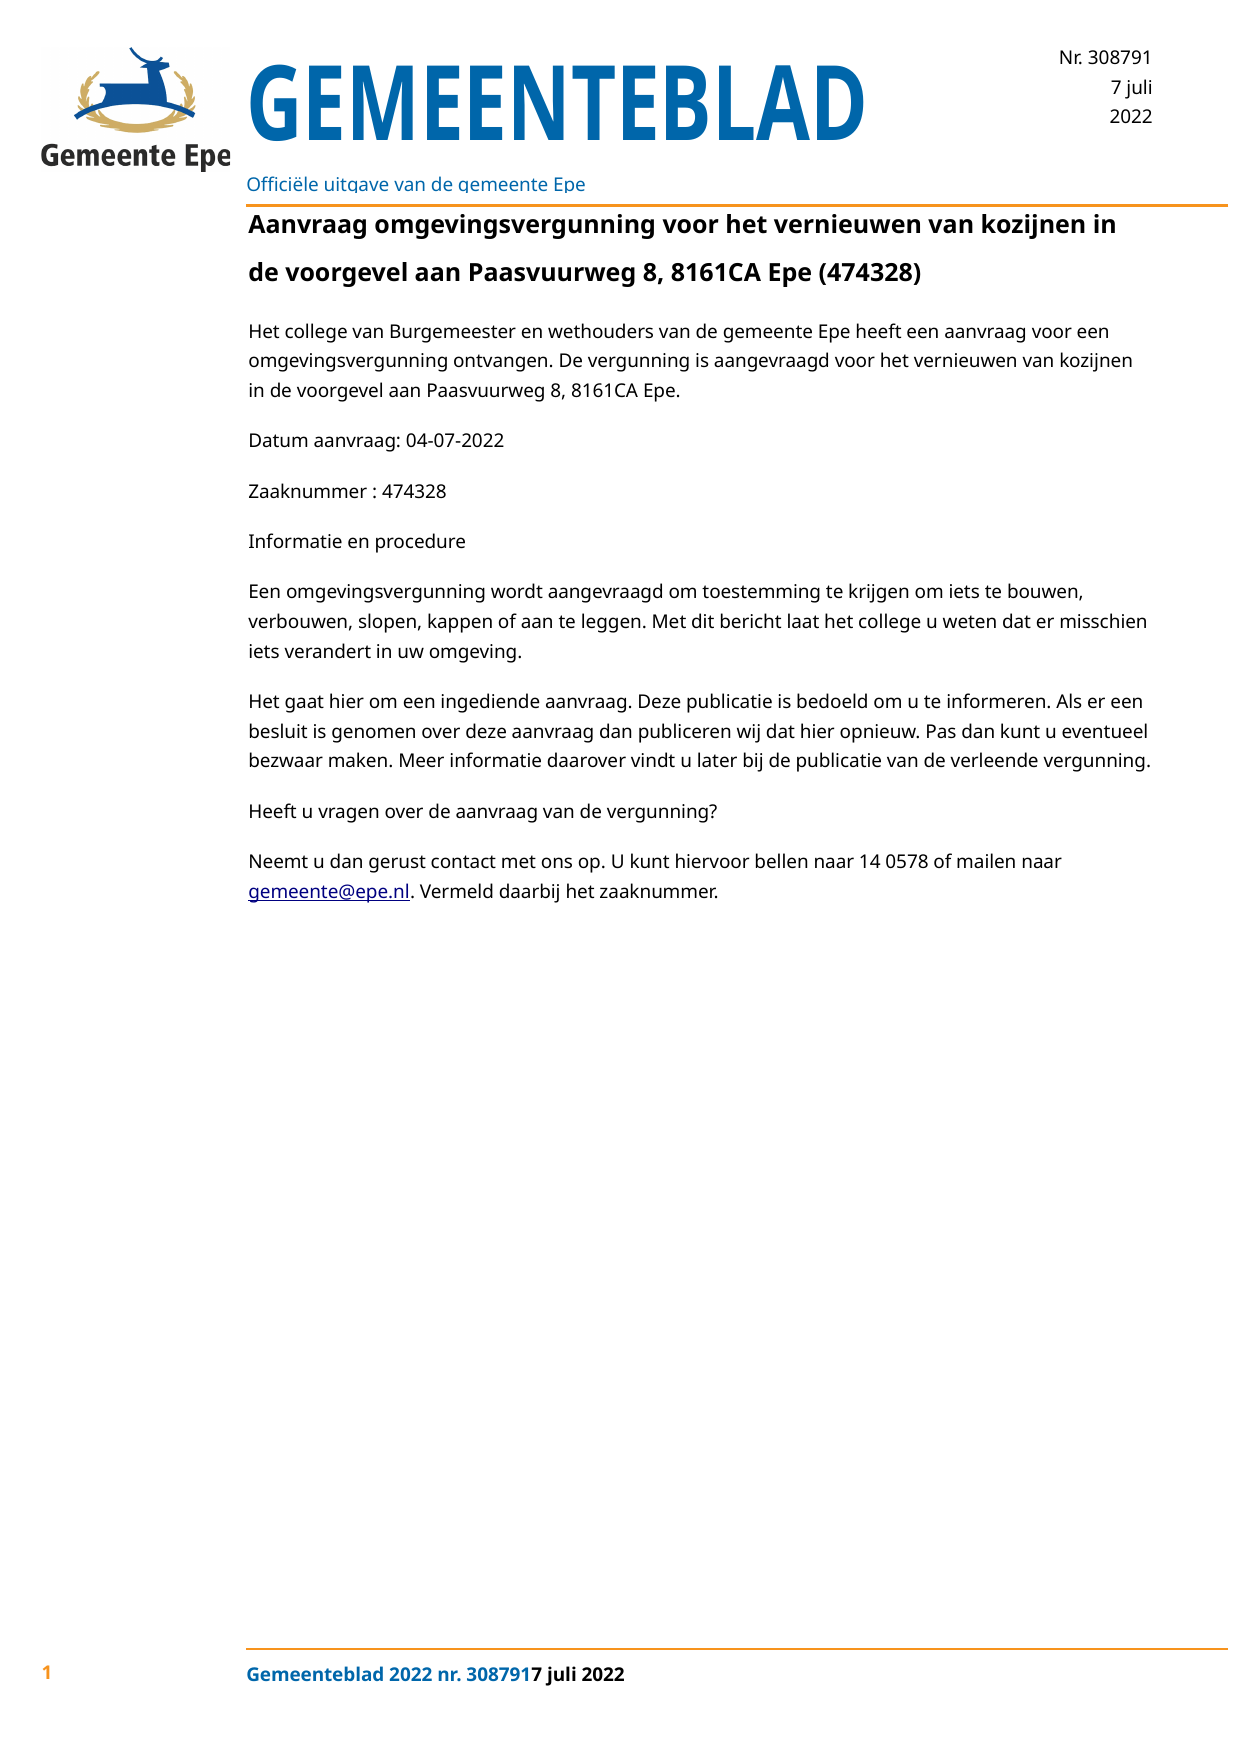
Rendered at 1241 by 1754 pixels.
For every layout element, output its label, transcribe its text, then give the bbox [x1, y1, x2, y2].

text Het gaat hier om een ingediende aanvraag. Deze publicatie is bedoeld om u te informeren. Als er een besluit is genomen over deze aanvraag dan publiceren wij dat hier opnieuw. Pas dan kunt u eventueel bezwaar maken. Meer informatie daarover vindt u later bij de publicatie van de verleende vergunning. [248, 688, 1152, 773]
text Zaaknummer : 474328 [248, 478, 1152, 504]
text Aanvraag omgevingsvergunning voor het vernieuwen van kozijnen in de voorgevel aan Paasvuurweg 8, 8161CA Epe (474328) [248, 207, 1152, 288]
text Informatie en procedure [248, 528, 1152, 554]
text Neemt u dan gerust contact met ons op. U kunt hiervoor bellen naar 14 0578 of mailen naar gemeente@epe.nl. Vermeld daarbij het zaaknummer. [248, 848, 1152, 904]
text Het college van Burgemeester en wethouders van de gemeente Epe heeft een aanvraag voor een omgevingsvergunning ontvangen. De vergunning is aangevraagd voor het vernieuwen van kozijnen in de voorgevel aan Paasvuurweg 8, 8161CA Epe. [248, 318, 1152, 403]
text Heeft u vragen over de aanvraag van de vergunning? [248, 798, 1152, 824]
picture [41, 47, 231, 172]
text Een omgevingsvergunning wordt aangevraagd om toestemming te krijgen om iets te bouwen, verbouwen, slopen, kappen of aan te leggen. Met dit bericht laat het college u weten dat er misschien iets verandert in uw omgeving. [248, 579, 1152, 664]
text Datum aanvraag: 04-07-2022 [248, 427, 1152, 453]
